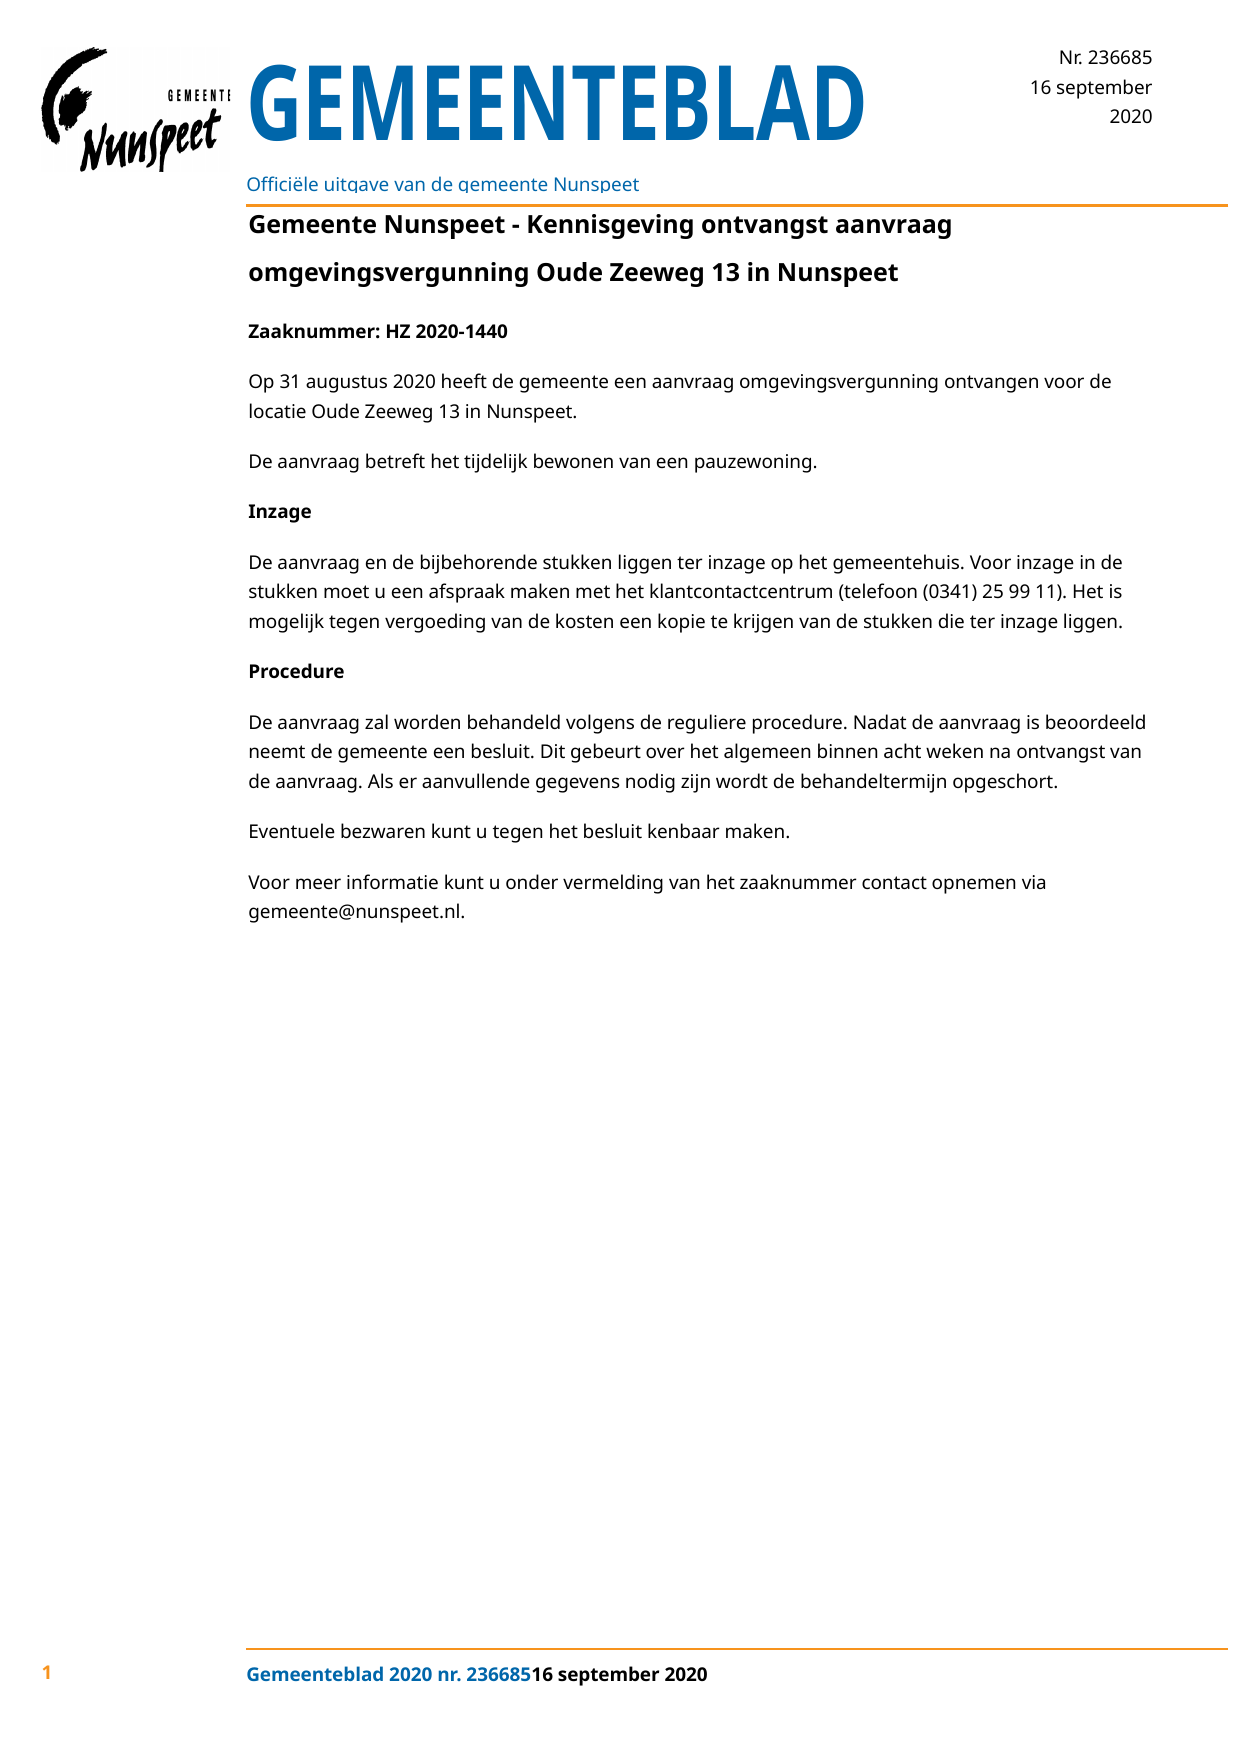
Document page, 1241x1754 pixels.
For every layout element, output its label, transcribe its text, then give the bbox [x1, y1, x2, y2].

text Zaaknummer: HZ 2020-1440 [248, 318, 1152, 344]
text Gemeente Nunspeet - Kennisgeving ontvangst aanvraag omgevingsvergunning Oude Zeeweg 13 in Nunspeet [248, 207, 1152, 288]
text De aanvraag betreft het tijdelijk bewonen van een pauzewoning. [248, 448, 1152, 474]
text De aanvraag en de bijbehorende stukken liggen ter inzage op het gemeentehuis. Voor inzage in de stukken moet u een afspraak maken met het klantcontactcentrum (telefoon (0341) 25 99 11). Het is mogelijk tegen vergoeding van de kosten een kopie te krijgen van de stukken die ter inzage liggen. [248, 549, 1152, 634]
text Inzage [248, 499, 1152, 524]
text De aanvraag zal worden behandeld volgens de reguliere procedure. Nadat de aanvraag is beoordeeld neemt de gemeente een besluit. Dit gebeurt over het algemeen binnen acht weken na ontvangst van de aanvraag. Als er aanvullende gegevens nodig zijn wordt de behandeltermijn opgeschort. [248, 709, 1152, 794]
picture [41, 47, 231, 172]
text Procedure [248, 659, 1152, 684]
text Eventuele bezwaren kunt u tegen het besluit kenbaar maken. [248, 819, 1152, 844]
text Op 31 augustus 2020 heeft de gemeente een aanvraag omgevingsvergunning ontvangen voor de locatie Oude Zeeweg 13 in Nunspeet. [248, 368, 1152, 424]
text Voor meer informatie kunt u onder vermelding van het zaaknummer contact opnemen via gemeente@nunspeet.nl. [248, 869, 1152, 924]
